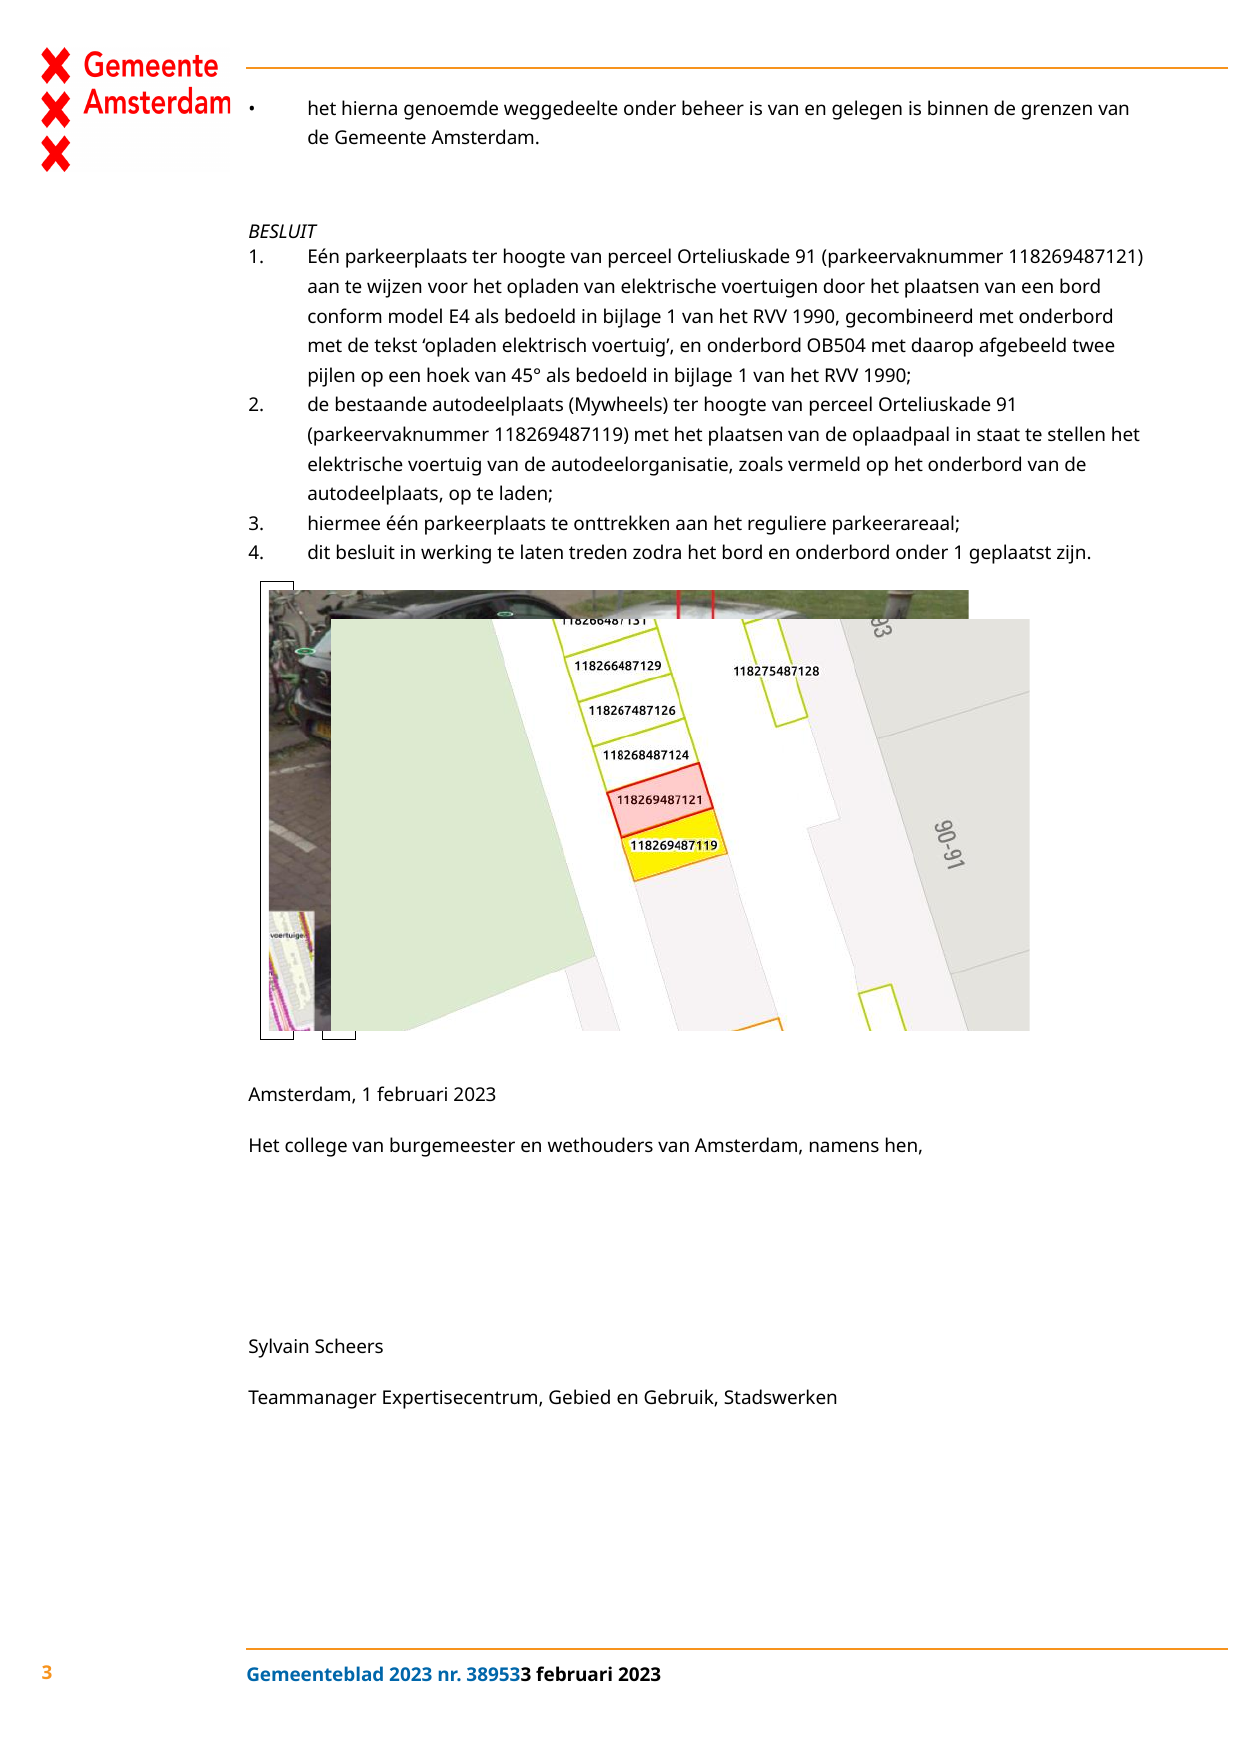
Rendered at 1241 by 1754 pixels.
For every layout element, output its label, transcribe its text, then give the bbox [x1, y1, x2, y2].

list de bestaande autodeelplaats (Mywheels) ter hoogte van perceel Orteliuskade 91 (parkeervaknummer 118269487119) met het plaatsen van de oplaadpaal in staat te stellen het elektrische voertuig van de autodeelorganisatie, zoals vermeld op het onderbord van de autodeelplaats, op te laden; [248, 392, 1152, 506]
picture [268, 590, 1030, 1031]
list Eén parkeerplaats ter hoogte van perceel Orteliuskade 91 (parkeervaknummer 118269487121) aan te wijzen voor het opladen van elektrische voertuigen door het plaatsen van een bord conform model E4 als bedoeld in bijlage 1 van het RVV 1990, gecombineerd met onderbord met de tekst ‘opladen elektrisch voertuig’, en onderbord OB504 met daarop afgebeeld twee pijlen op een hoek van 45° als bedoeld in bijlage 1 van het RVV 1990; [248, 244, 1152, 388]
text Amsterdam, 1 februari 2023 [248, 1082, 1152, 1107]
text Sylvain Scheers [248, 1334, 1152, 1359]
text Teammanager Expertisecentrum, Gebied en Gebruik, Stadswerken [248, 1384, 1152, 1410]
list dit besluit in werking te laten treden zodra het bord en onderbord onder 1 geplaatst zijn. [248, 539, 1152, 565]
text BESLUIT [248, 218, 1152, 244]
picture [41, 47, 231, 172]
list het hierna genoemde weggedeelte onder beheer is van en gelegen is binnen de grenzen van de Gemeente Amsterdam. [248, 95, 1152, 150]
list hiermee één parkeerplaats te onttrekken aan het reguliere parkeerareaal; [248, 510, 1152, 536]
text Het college van burgemeester en wethouders van Amsterdam, namens hen, [248, 1132, 1152, 1158]
